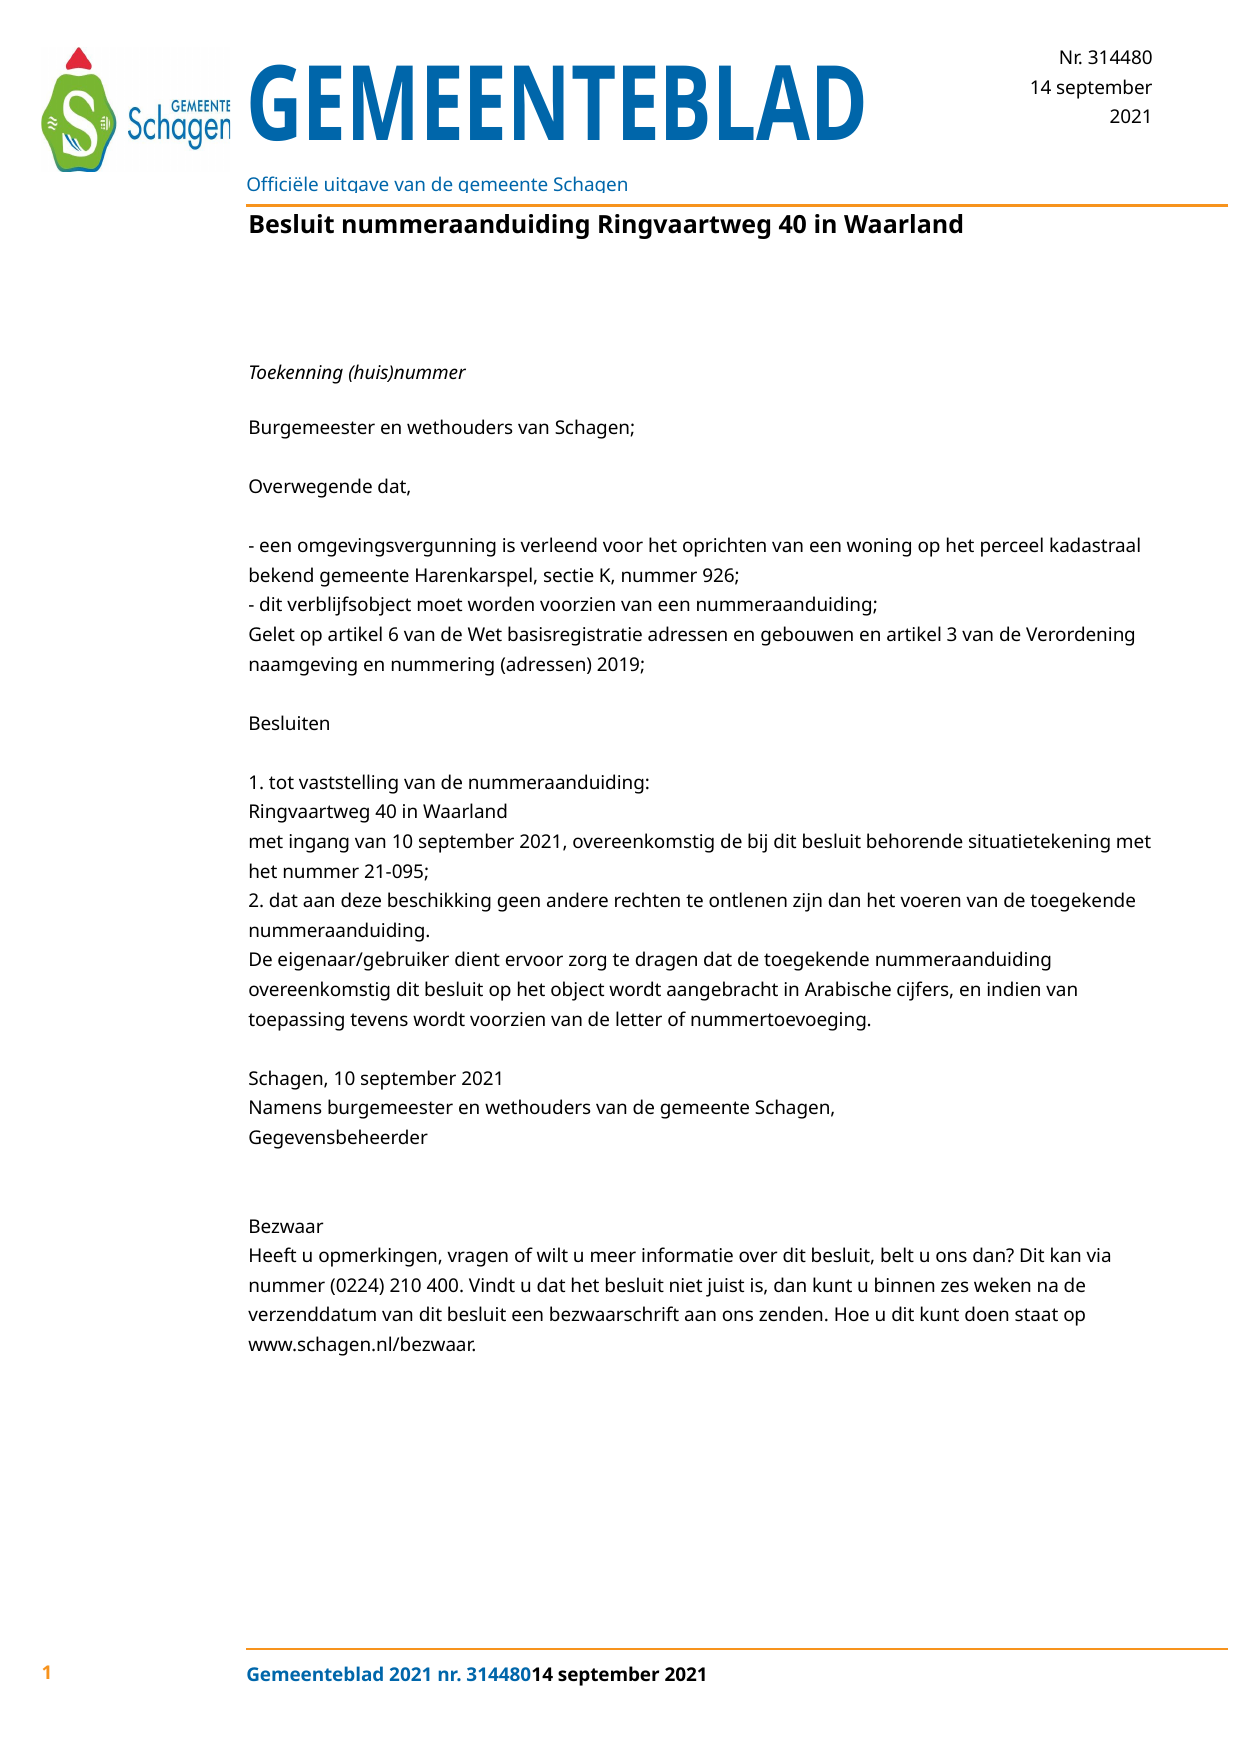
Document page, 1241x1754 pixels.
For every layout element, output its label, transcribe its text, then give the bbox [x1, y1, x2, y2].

text Namens burgemeester en wethouders van de gemeente Schagen, [248, 1094, 1152, 1120]
text Toekenning (huis)nummer [248, 359, 1152, 384]
text Bezwaar [248, 1213, 1152, 1239]
text Overwegende dat, [248, 473, 1152, 499]
text 2. dat aan deze beschikking geen andere rechten te ontlenen zijn dan het voeren van de toegekende nummeraanduiding. [248, 887, 1152, 943]
text - een omgevingsvergunning is verleend voor het oprichten van een woning op het perceel kadastraal bekend gemeente Harenkarspel, sectie K, nummer 926; [248, 532, 1152, 588]
text 1. tot vaststelling van de nummeraanduiding: [248, 769, 1152, 795]
text Besluiten [248, 710, 1152, 736]
text Schagen, 10 september 2021 [248, 1065, 1152, 1091]
text Burgemeester en wethouders van Schagen; [248, 414, 1152, 440]
picture [41, 47, 231, 172]
text - dit verblijfsobject moet worden voorzien van een nummeraanduiding; [248, 592, 1152, 617]
text Gelet op artikel 6 van de Wet basisregistratie adressen en gebouwen en artikel 3 van de Verordening naamgeving en nummering (adressen) 2019; [248, 621, 1152, 677]
text Heeft u opmerkingen, vragen of wilt u meer informatie over dit besluit, belt u ons dan? Dit kan via nummer (0224) 210 400. Vindt u dat het besluit niet juist is, dan kunt u binnen zes weken na de verzenddatum van dit besluit een bezwaarschrift aan ons zenden. Hoe u dit kunt doen staat op www.schagen.nl/bezwaar. [248, 1242, 1152, 1357]
text Gegevensbeheerder [248, 1124, 1152, 1150]
text met ingang van 10 september 2021, overeenkomstig de bij dit besluit behorende situatietekening met het nummer 21-095; [248, 828, 1152, 884]
text Ringvaartweg 40 in Waarland [248, 799, 1152, 824]
text Besluit nummeraanduiding Ringvaartweg 40 in Waarland [248, 207, 1152, 241]
text De eigenaar/gebruiker dient ervoor zorg te dragen dat de toegekende nummeraanduiding overeenkomstig dit besluit op het object wordt aangebracht in Arabische cijfers, en indien van toepassing tevens wordt voorzien van de letter of nummertoevoeging. [248, 947, 1152, 1032]
